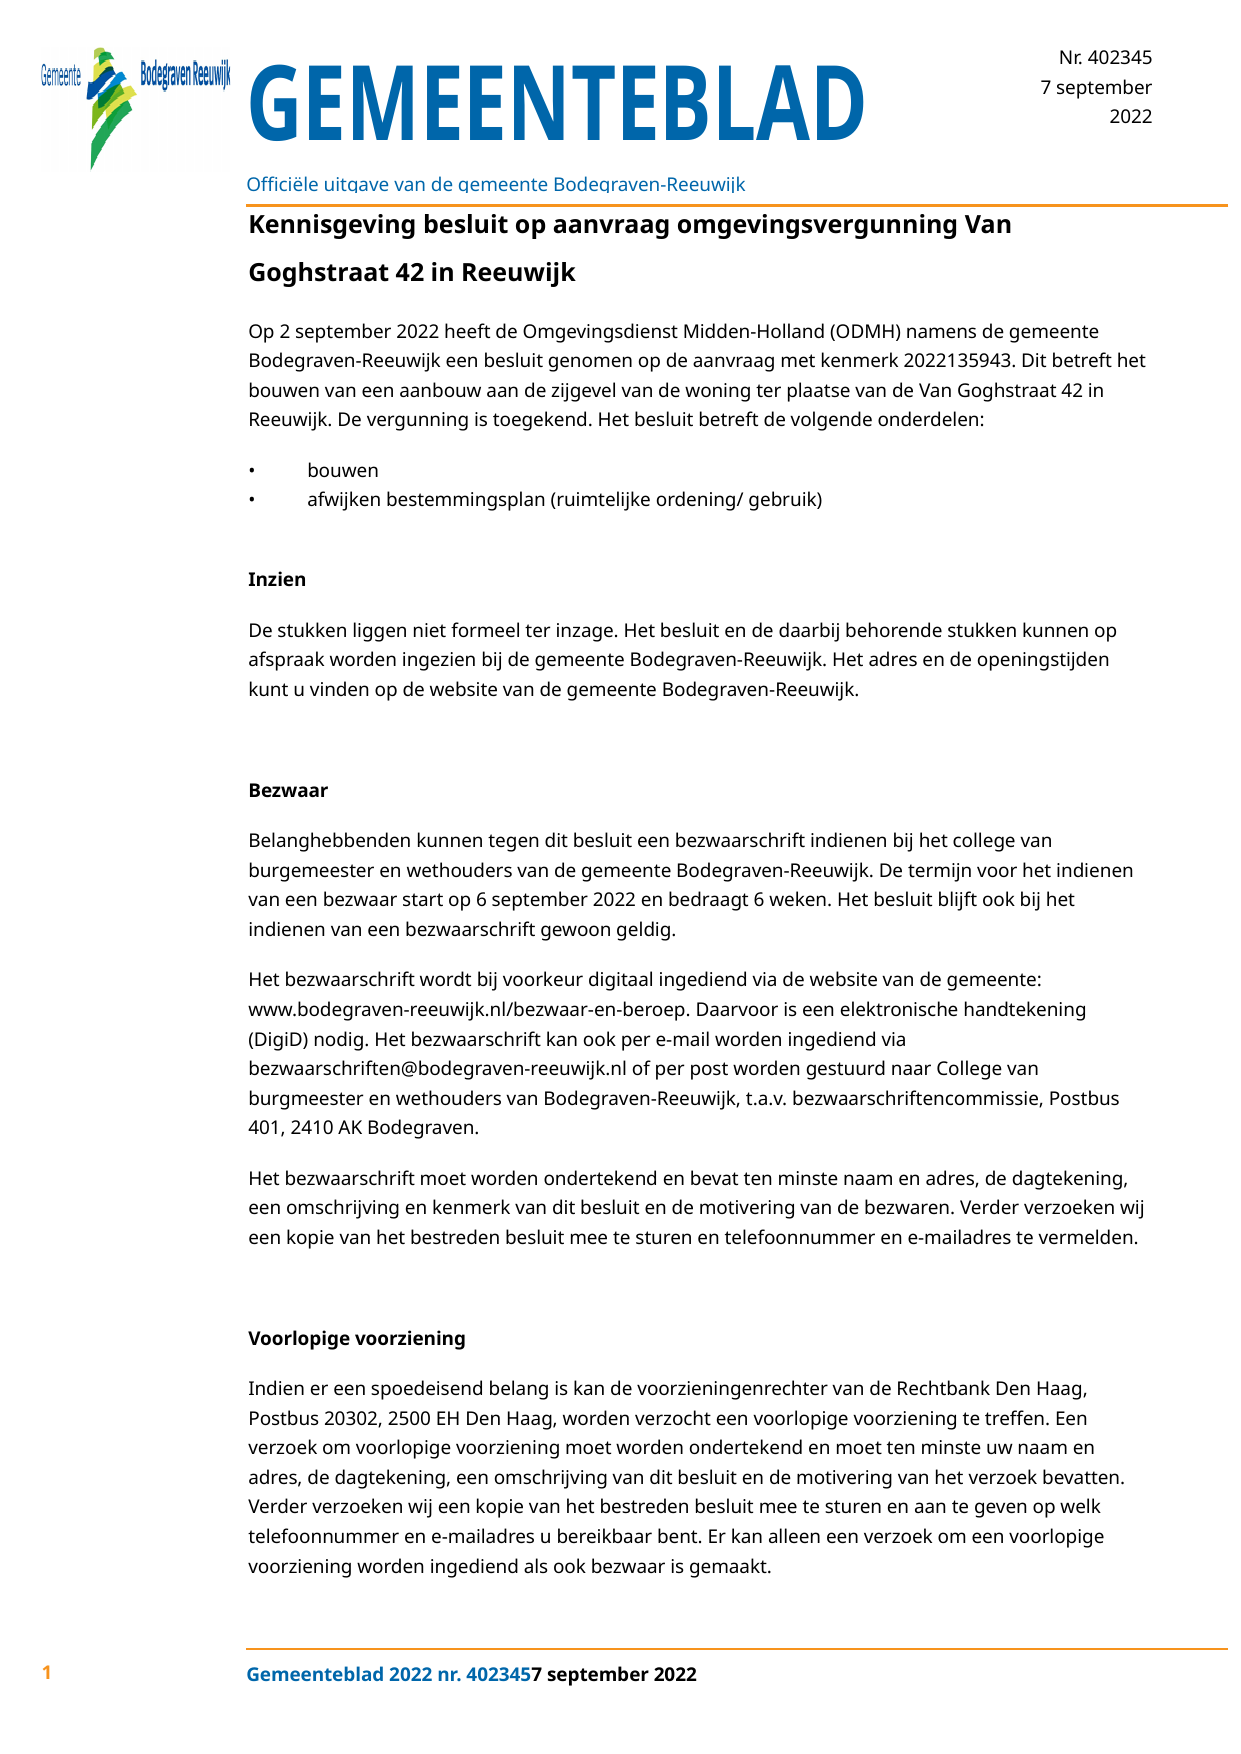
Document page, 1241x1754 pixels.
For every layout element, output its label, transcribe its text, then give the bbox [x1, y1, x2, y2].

text Op 2 september 2022 heeft de Omgevingsdienst Midden-Holland (ODMH) namens de gemeente Bodegraven-Reeuwijk een besluit genomen op de aanvraag met kenmerk 2022135943. Dit betreft het bouwen van een aanbouw aan de zijgevel van de woning ter plaatse van de Van Goghstraat 42 in Reeuwijk. De vergunning is toegekend. Het besluit betreft de volgende onderdelen: [248, 318, 1152, 432]
picture [41, 47, 231, 172]
text Belanghebbenden kunnen tegen dit besluit een bezwaarschrift indienen bij het college van burgemeester en wethouders van de gemeente Bodegraven-Reeuwijk. De termijn voor het indienen van een bezwaar start op 6 september 2022 en bedraagt 6 weken. Het besluit blijft ook bij het indienen van een bezwaarschrift gewoon geldig. [248, 827, 1152, 942]
text De stukken liggen niet formeel ter inzage. Het besluit en de daarbij behorende stukken kunnen op afspraak worden ingezien bij de gemeente Bodegraven-Reeuwijk. Het adres en de openingstijden kunt u vinden op de website van de gemeente Bodegraven-Reeuwijk. [248, 617, 1152, 702]
text Het bezwaarschrift moet worden ondertekend en bevat ten minste naam en adres, de dagtekening, een omschrijving en kenmerk van dit besluit en de motivering van de bezwaren. Verder verzoeken wij een kopie van het bestreden besluit mee te sturen en telefoonnummer en e-mailadres te vermelden. [248, 1165, 1152, 1250]
text Voorlopige voorziening [248, 1325, 1152, 1351]
text Kennisgeving besluit op aanvraag omgevingsvergunning Van Goghstraat 42 in Reeuwijk [248, 207, 1152, 288]
text Het bezwaarschrift wordt bij voorkeur digitaal ingediend via de website van de gemeente: www.bodegraven-reeuwijk.nl/bezwaar-en-beroep. Daarvoor is een elektronische handtekening (DigiD) nodig. Het bezwaarschrift kan ook per e-mail worden ingediend via bezwaarschriften@bodegraven-reeuwijk.nl of per post worden gestuurd naar College van burgmeester en wethouders van Bodegraven-Reeuwijk, t.a.v. bezwaarschriftencommissie, Postbus 401, 2410 AK Bodegraven. [248, 967, 1152, 1140]
text Indien er een spoedeisend belang is kan de voorzieningenrechter van de Rechtbank Den Haag, Postbus 20302, 2500 EH Den Haag, worden verzocht een voorlopige voorziening te treffen. Een verzoek om voorlopige voorziening moet worden ondertekend en moet ten minste uw naam en adres, de dagtekening, een omschrijving van dit besluit en de motivering van het verzoek bevatten. Verder verzoeken wij een kopie van het bestreden besluit mee te sturen en aan te geven op welk telefoonnummer en e-mailadres u bereikbaar bent. Er kan alleen een verzoek om een voorlopige voorziening worden ingediend als ook bezwaar is gemaakt. [248, 1375, 1152, 1579]
list afwijken bestemmingsplan (ruimtelijke ordening/ gebruik) [248, 487, 1152, 512]
text Bezwaar [248, 777, 1152, 803]
text Inzien [248, 567, 1152, 592]
list bouwen [248, 457, 1152, 483]
